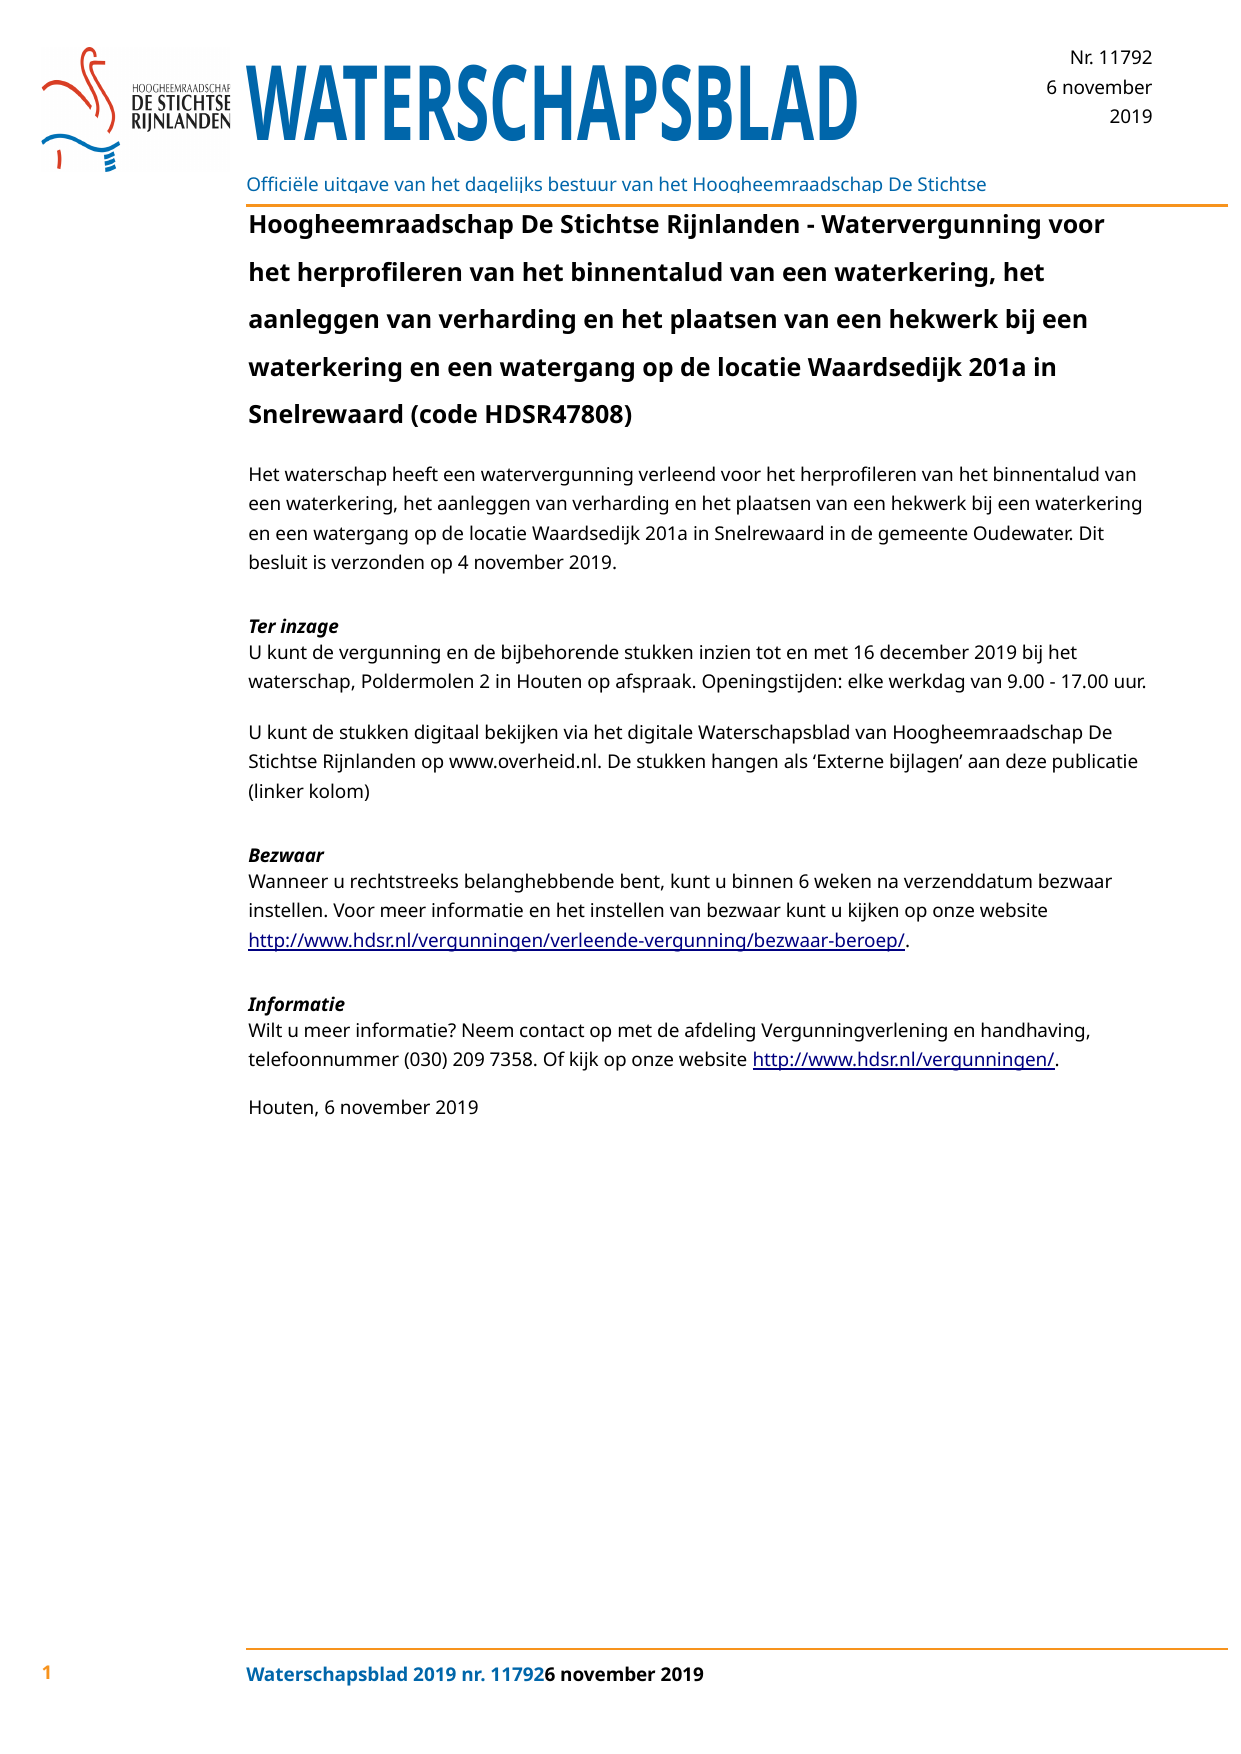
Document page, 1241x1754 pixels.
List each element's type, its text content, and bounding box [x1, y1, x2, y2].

text Bezwaar [248, 842, 1152, 868]
text U kunt de stukken digitaal bekijken via het digitale Waterschapsblad van Hoogheemraadschap De Stichtse Rijnlanden op www.overheid.nl. De stukken hangen als ‘Externe bijlagen’ aan deze publicatie (linker kolom) [248, 719, 1152, 804]
text Wilt u meer informatie? Neem contact op met de afdeling Vergunningverlening en handhaving, telefoonnummer (030) 209 7358. Of kijk op onze website http://www.hdsr.nl/vergunningen/. [248, 1017, 1152, 1072]
text Het waterschap heeft een watervergunning verleend voor het herprofileren van het binnentalud van een waterkering, het aanleggen van verharding en het plaatsen van een hekwerk bij een waterkering en een watergang op de locatie Waardsedijk 201a in Snelrewaard in de gemeente Oudewater. Dit besluit is verzonden op 4 november 2019. [248, 461, 1152, 575]
text Houten, 6 november 2019 [248, 1094, 1152, 1120]
text U kunt de vergunning en de bijbehorende stukken inzien tot en met 16 december 2019 bij het waterschap, Poldermolen 2 in Houten op afspraak. Openingstijden: elke werkdag van 9.00 - 17.00 uur. [248, 639, 1152, 694]
picture [41, 47, 231, 172]
text Informatie [248, 991, 1152, 1017]
text Ter inzage [248, 613, 1152, 639]
text Hoogheemraadschap De Stichtse Rijnlanden - Watervergunning voor het herprofileren van het binnentalud van een waterkering, het aanleggen van verharding en het plaatsen van een hekwerk bij een waterkering en een watergang op de locatie Waardsedijk 201a in Snelrewaard (code HDSR47808) [248, 207, 1152, 431]
text Wanneer u rechtstreeks belanghebbende bent, kunt u binnen 6 weken na verzenddatum bezwaar instellen. Voor meer informatie en het instellen van bezwaar kunt u kijken op onze website http://www.hdsr.nl/vergunningen/verleende-vergunning/bezwaar-beroep/. [248, 868, 1152, 953]
